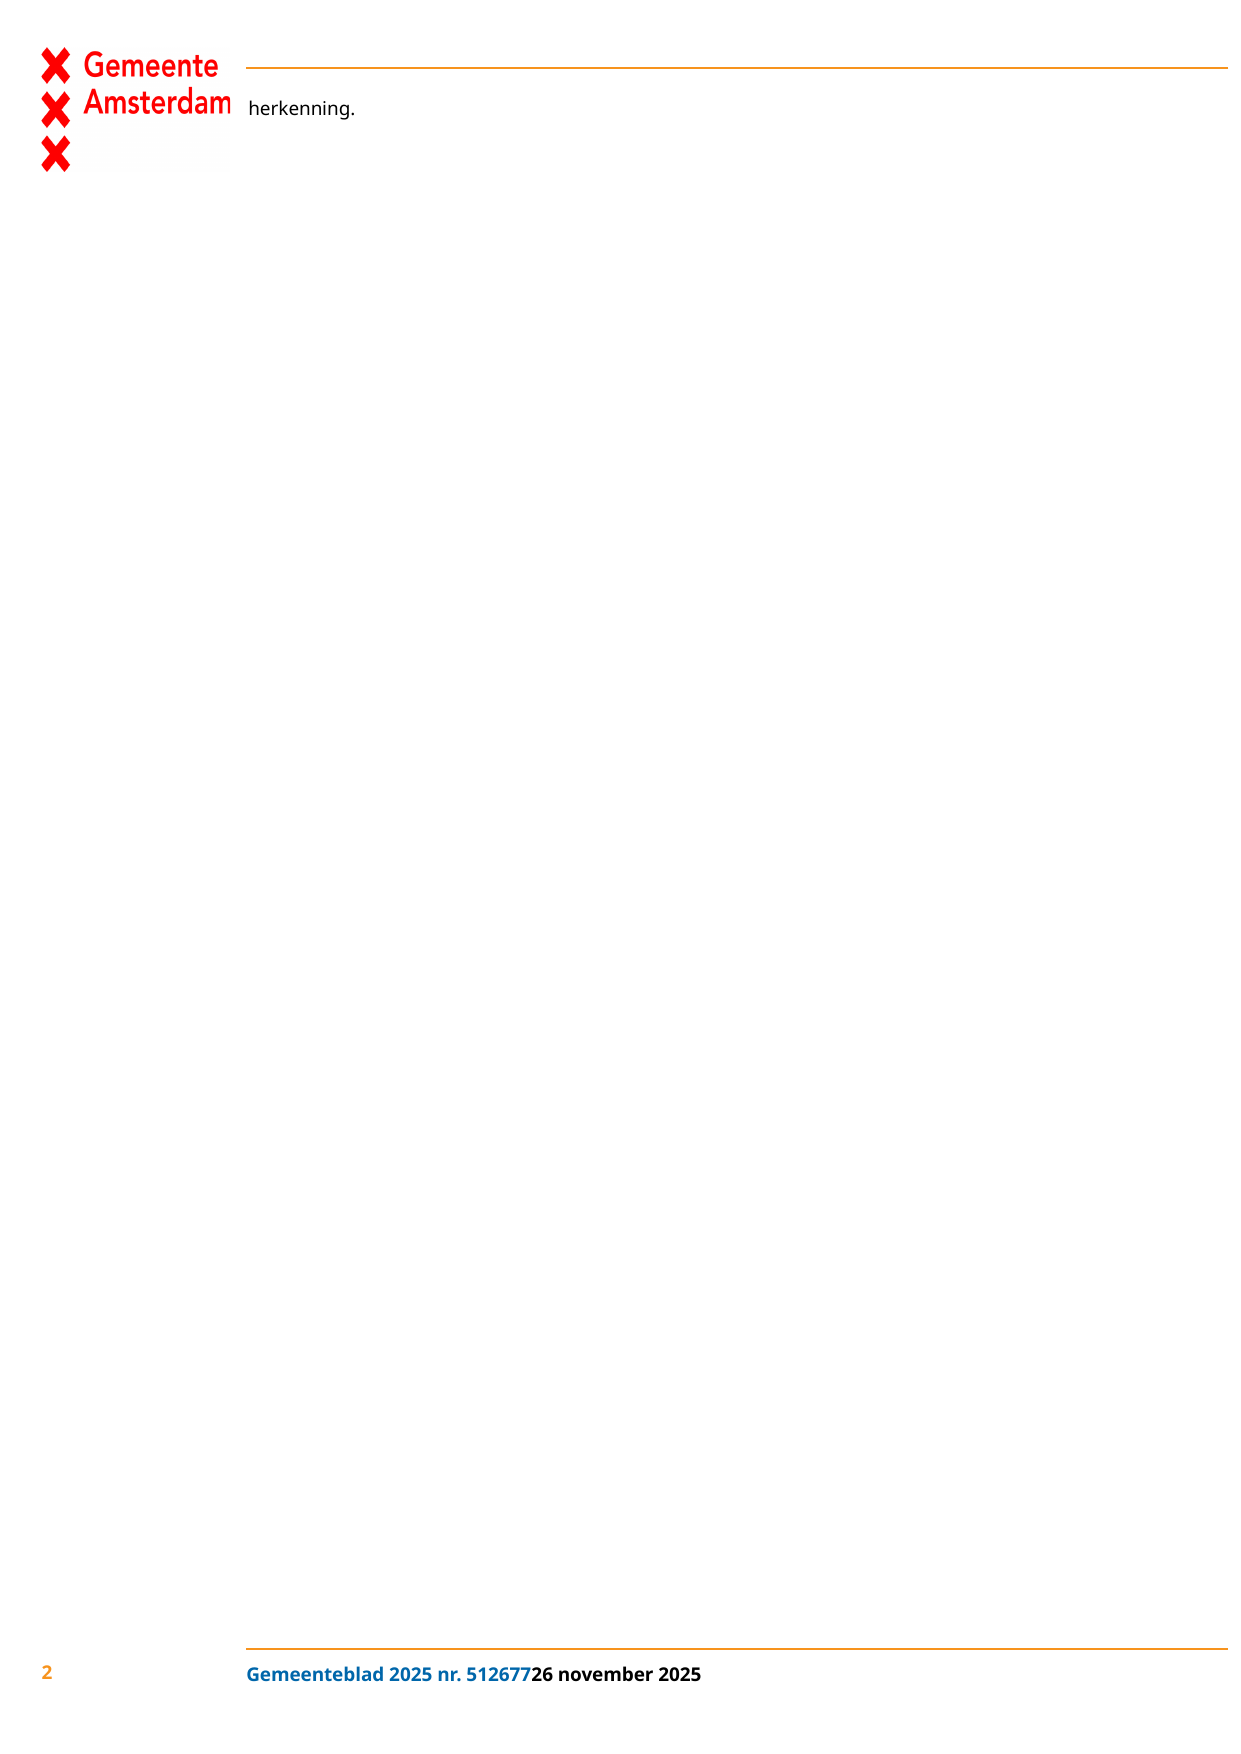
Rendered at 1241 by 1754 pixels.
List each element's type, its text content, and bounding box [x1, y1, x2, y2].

picture [41, 47, 231, 172]
text herkenning. [248, 95, 1152, 121]
